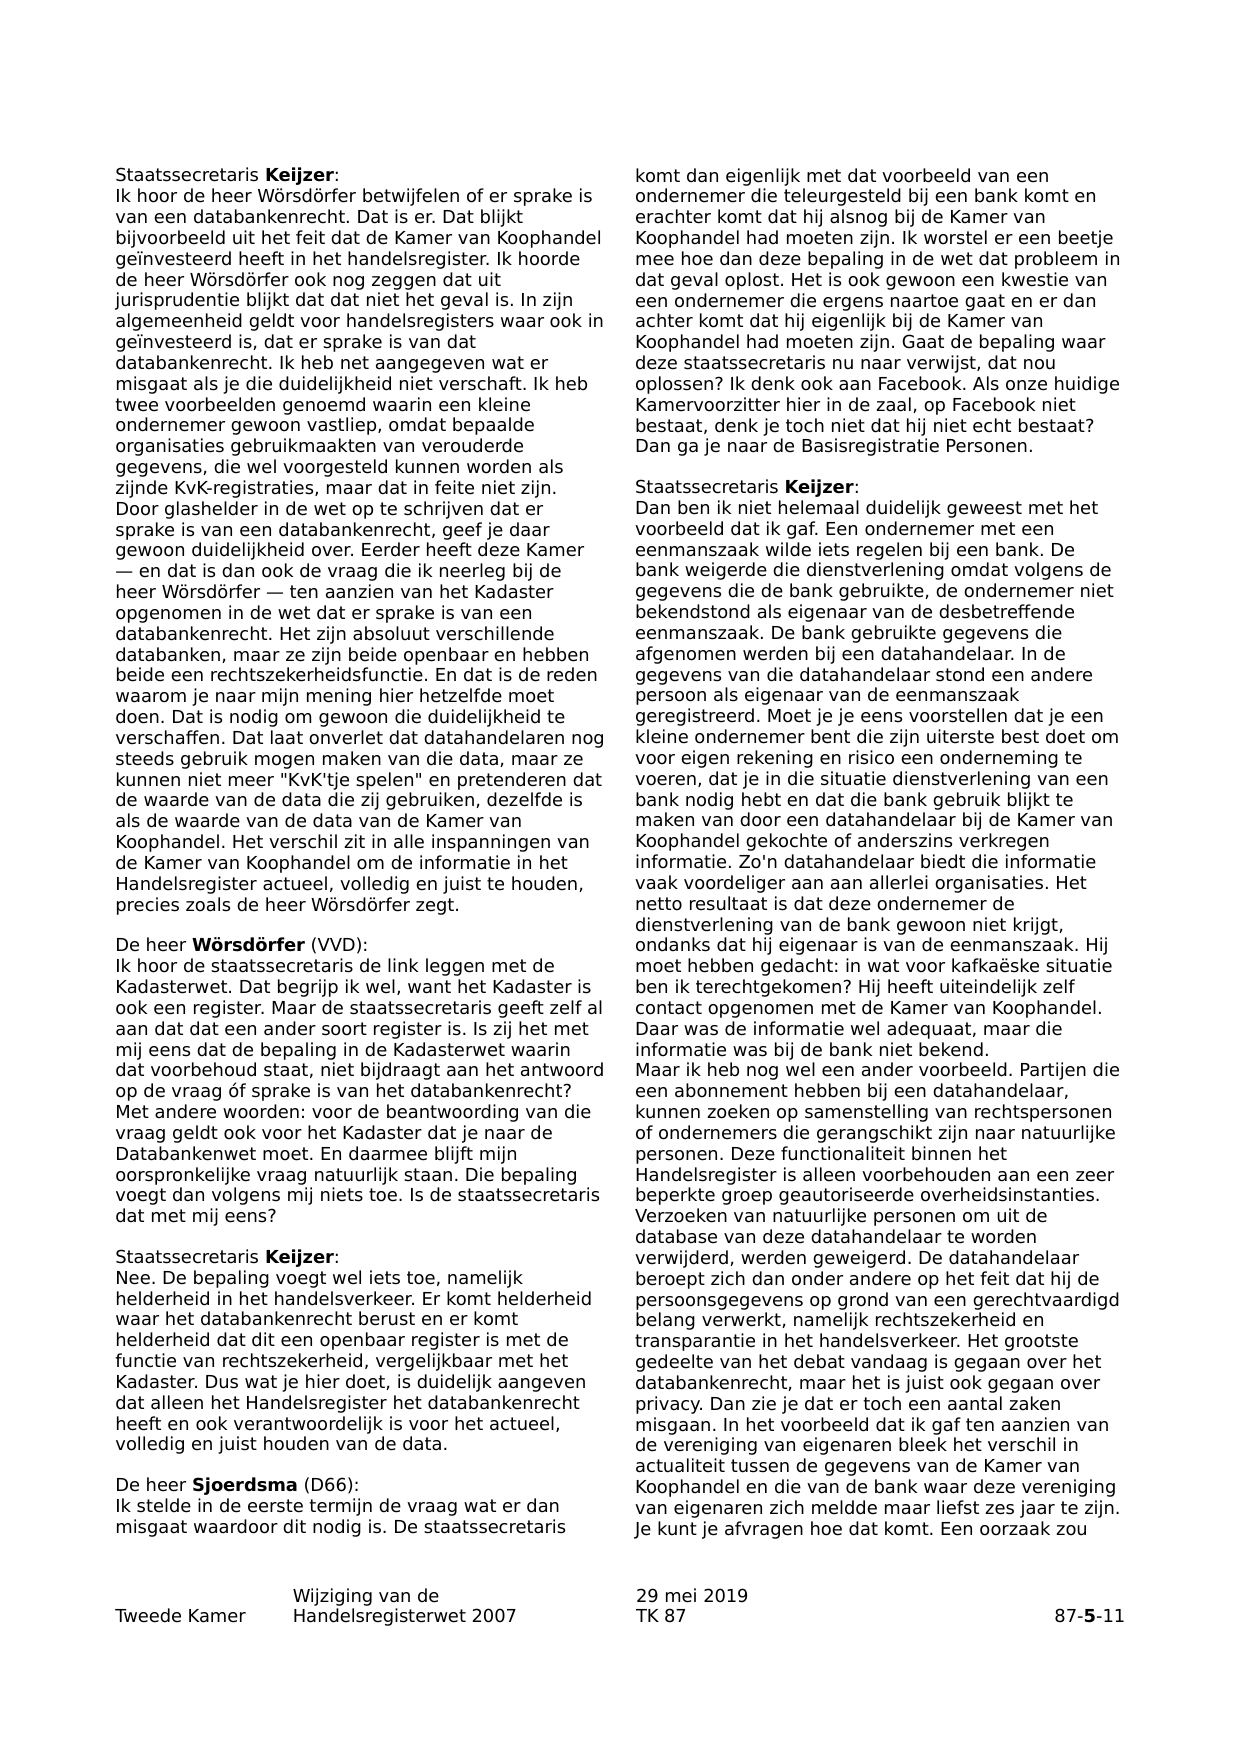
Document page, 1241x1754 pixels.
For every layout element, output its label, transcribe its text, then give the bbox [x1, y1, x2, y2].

text Staatssecretaris Keijzer: [635, 477, 1125, 498]
text Ik hoor de staatssecretaris de link leggen met de Kadasterwet. Dat begrijp ik wel, want het Kadaster is ook een register. Maar de staatssecretaris geeft zelf al aan dat dat een ander soort register is. Is zij het met mij eens dat de bepaling in de Kadasterwet waarin dat voorbehoud staat, niet bijdraagt aan het antwoord op de vraag óf sprake is van het databankenrecht? Met andere woorden: voor de beantwoording van die vraag geldt ook voor het Kadaster dat je naar de Databankenwet moet. En daarmee blijft mijn oorspronkelijke vraag natuurlijk staan. Die bepaling voegt dan volgens mij niets toe. Is de staatssecretaris dat met mij eens? [115, 956, 605, 1227]
text Dan ben ik niet helemaal duidelijk geweest met het voorbeeld dat ik gaf. Een ondernemer met een eenmanszaak wilde iets regelen bij een bank. De bank weigerde die dienstverlening omdat volgens de gegevens die de bank gebruikte, de ondernemer niet bekendstond als eigenaar van de desbetreffende eenmanszaak. De bank gebruikte gegevens die afgenomen werden bij een datahandelaar. In de gegevens van die datahandelaar stond een andere persoon als eigenaar van de eenmanszaak geregistreerd. Moet je je eens voorstellen dat je een kleine ondernemer bent die zijn uiterste best doet om voor eigen rekening en risico een onderneming te voeren, dat je in die situatie dienstverlening van een bank nodig hebt en dat die bank gebruik blijkt te maken van door een datahandelaar bij de Kamer van Koophandel gekochte of anderszins verkregen informatie. Zo'n datahandelaar biedt die informatie vaak voordeliger aan aan allerlei organisaties. Het netto resultaat is dat deze ondernemer de dienstverlening van de bank gewoon niet krijgt, ondanks dat hij eigenaar is van de eenmanszaak. Hij moet hebben gedacht: in wat voor kafkaëske situatie ben ik terechtgekomen? Hij heeft uiteindelijk zelf contact opgenomen met de Kamer van Koophandel. Daar was de informatie wel adequaat, maar die informatie was bij de bank niet bekend. [635, 498, 1125, 1060]
text Door glashelder in de wet op te schrijven dat er sprake is van een databankenrecht, geef je daar gewoon duidelijkheid over. Eerder heeft deze Kamer — en dat is dan ook de vraag die ik neerleg bij de heer Wörsdörfer — ten aanzien van het Kadaster opgenomen in de wet dat er sprake is van een databankenrecht. Het zijn absoluut verschillende databanken, maar ze zijn beide openbaar en hebben beide een rechtszekerheidsfunctie. En dat is de reden waarom je naar mijn mening hier hetzelfde moet doen. Dat is nodig om gewoon die duidelijkheid te verschaffen. Dat laat onverlet dat datahandelaren nog steeds gebruik mogen maken van die data, maar ze kunnen niet meer "KvK'tje spelen" en pretenderen dat de waarde van de data die zij gebruiken, dezelfde is als de waarde van de data van de Kamer van Koophandel. Het verschil zit in alle inspanningen van de Kamer van Koophandel om de informatie in het Handelsregister actueel, volledig en juist te houden, precies zoals de heer Wörsdörfer zegt. [115, 498, 605, 915]
text Staatssecretaris Keijzer: [115, 165, 605, 186]
text Ik hoor de heer Wörsdörfer betwijfelen of er sprake is van een databankenrecht. Dat is er. Dat blijkt bijvoorbeeld uit het feit dat de Kamer van Koophandel geïnvesteerd heeft in het handelsregister. Ik hoorde de heer Wörsdörfer ook nog zeggen dat uit jurisprudentie blijkt dat dat niet het geval is. In zijn algemeenheid geldt voor handelsregisters waar ook in geïnvesteerd is, dat er sprake is van dat databankenrecht. Ik heb net aangegeven wat er misgaat als je die duidelijkheid niet verschaft. Ik heb twee voorbeelden genoemd waarin een kleine ondernemer gewoon vastliep, omdat bepaalde organisaties gebruikmaakten van verouderde gegevens, die wel voorgesteld kunnen worden als zijnde KvK-registraties, maar dat in feite niet zijn. [115, 186, 605, 498]
text komt dan eigenlijk met dat voorbeeld van een ondernemer die teleurgesteld bij een bank komt en erachter komt dat hij alsnog bij de Kamer van Koophandel had moeten zijn. Ik worstel er een beetje mee hoe dan deze bepaling in de wet dat probleem in dat geval oplost. Het is ook gewoon een kwestie van een ondernemer die ergens naartoe gaat en er dan achter komt dat hij eigenlijk bij de Kamer van Koophandel had moeten zijn. Gaat de bepaling waar deze staatssecretaris nu naar verwijst, dat nou oplossen? Ik denk ook aan Facebook. Als onze huidige Kamervoorzitter hier in de zaal, op Facebook niet bestaat, denk je toch niet dat hij niet echt bestaat? Dan ga je naar de Basisregistratie Personen. [635, 165, 1125, 457]
text Ik stelde in de eerste termijn de vraag wat er dan misgaat waardoor dit nodig is. De staatssecretaris [115, 1496, 605, 1537]
text Maar ik heb nog wel een ander voorbeeld. Partijen die een abonnement hebben bij een datahandelaar, kunnen zoeken op samenstelling van rechtspersonen of ondernemers die gerangschikt zijn naar natuurlijke personen. Deze functionaliteit binnen het Handelsregister is alleen voorbehouden aan een zeer beperkte groep geautoriseerde overheidsinstanties. Verzoeken van natuurlijke personen om uit de database van deze datahandelaar te worden verwijderd, werden geweigerd. De datahandelaar beroept zich dan onder andere op het feit dat hij de persoonsgegevens op grond van een gerechtvaardigd belang verwerkt, namelijk rechtszekerheid en transparantie in het handelsverkeer. Het grootste gedeelte van het debat vandaag is gegaan over het databankenrecht, maar het is juist ook gegaan over privacy. Dan zie je dat er toch een aantal zaken misgaan. In het voorbeeld dat ik gaf ten aanzien van de vereniging van eigenaren bleek het verschil in actualiteit tussen de gegevens van de Kamer van Koophandel en die van de bank waar deze vereniging van eigenaren zich meldde maar liefst zes jaar te zijn. Je kunt je afvragen hoe dat komt. Een oorzaak zou [635, 1060, 1125, 1539]
text Nee. De bepaling voegt wel iets toe, namelijk helderheid in het handelsverkeer. Er komt helderheid waar het databankenrecht berust en er komt helderheid dat dit een openbaar register is met de functie van rechtszekerheid, vergelijkbaar met het Kadaster. Dus wat je hier doet, is duidelijk aangeven dat alleen het Handelsregister het databankenrecht heeft en ook verantwoordelijk is voor het actueel, volledig en juist houden van de data. [115, 1267, 605, 1455]
text Staatssecretaris Keijzer: [115, 1247, 605, 1267]
text De heer Wörsdörfer (VVD): [115, 935, 605, 956]
text De heer Sjoerdsma (D66): [115, 1475, 605, 1496]
